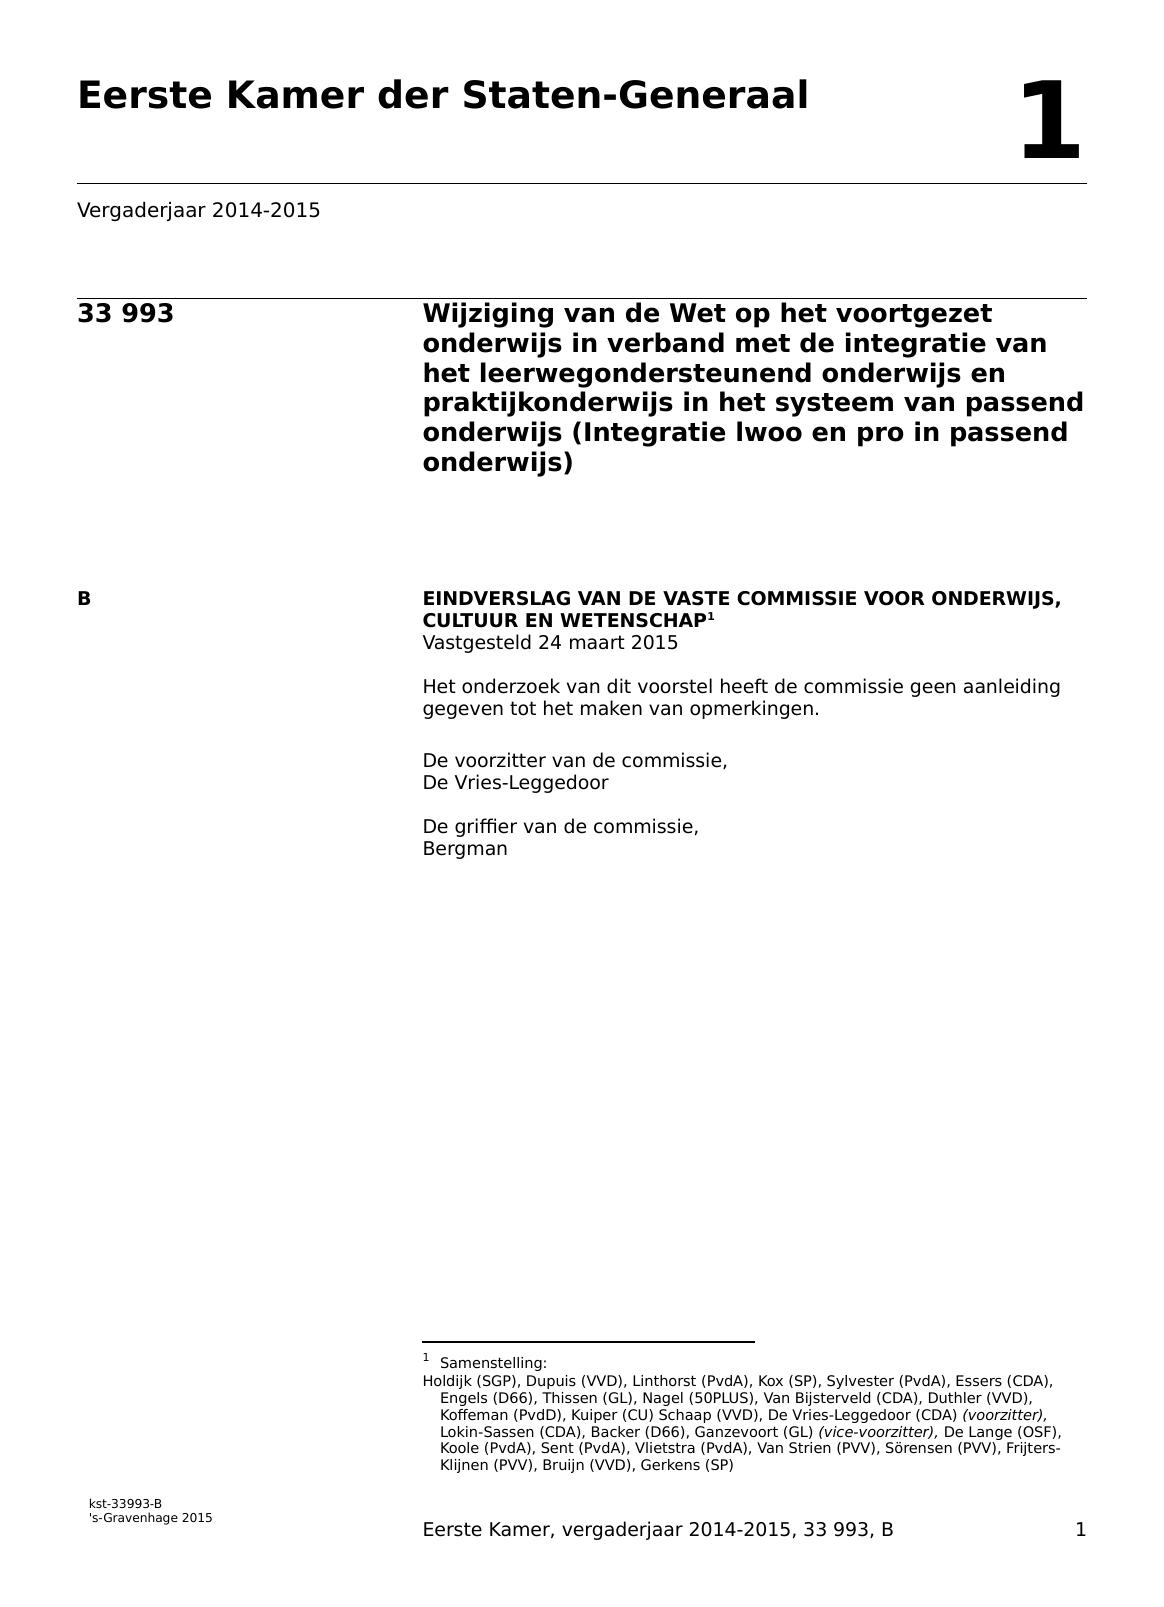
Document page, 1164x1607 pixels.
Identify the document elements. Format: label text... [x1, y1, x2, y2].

text De griffier van de commissie, Bergman [422, 816, 1087, 860]
text De voorzitter van de commissie, De Vries-Leggedoor [422, 750, 1087, 794]
text Samenstelling: [422, 1351, 1087, 1373]
table_header 1 [886, 59, 1087, 183]
text Holdijk (SGP), Dupuis (VVD), Linthorst (PvdA), Kox (SP), Sylvester (PvdA), Essers (CDA), Engels (D66), Thissen (GL), Nagel (50PLUS), Van Bijsterveld (CDA), Duthler (VVD), Koffeman (PvdD), Kuiper (CU) Schaap (VVD), De Vries-Leggedoor (CDA) (voorzitter), Lokin-Sassen (CDA), Backer (D66), Ganzevoort (GL) (vice-voorzitter), De Lange (OSF), Koole (PvdA), Sent (PvdA), Vlietstra (PvdA), Van Strien (PVV), Sörensen (PVV), Frijters-Klijnen (PVV), Bruijn (VVD), Gerkens (SP) [422, 1373, 1087, 1474]
text 's-Gravenhage 2015 [88, 1511, 323, 1525]
text Vastgesteld 24 maart 2015 [422, 632, 1087, 654]
text Het onderzoek van dit voorstel heeft de commissie geen aanleiding gegeven tot het maken van opmerkingen. [422, 676, 1087, 720]
table_header Eerste Kamer der Staten-Generaal [77, 59, 886, 183]
text kst-33993-B [88, 1497, 323, 1511]
subtitle B EINDVERSLAG VAN DE VASTE COMMISSIE VOOR ONDERWIJS, CULTUUR EN WETENSCHAP [77, 588, 1087, 632]
table_cell Vergaderjaar 2014-2015 [77, 184, 1087, 298]
subtitle 33 993 Wijziging van de Wet op het voortgezet onderwijs in verband met de integratie van het leerwegondersteunend onderwijs en praktijkonderwijs in het systeem van passend onderwijs (Integratie lwoo en pro in passend onderwijs) [77, 299, 1087, 477]
